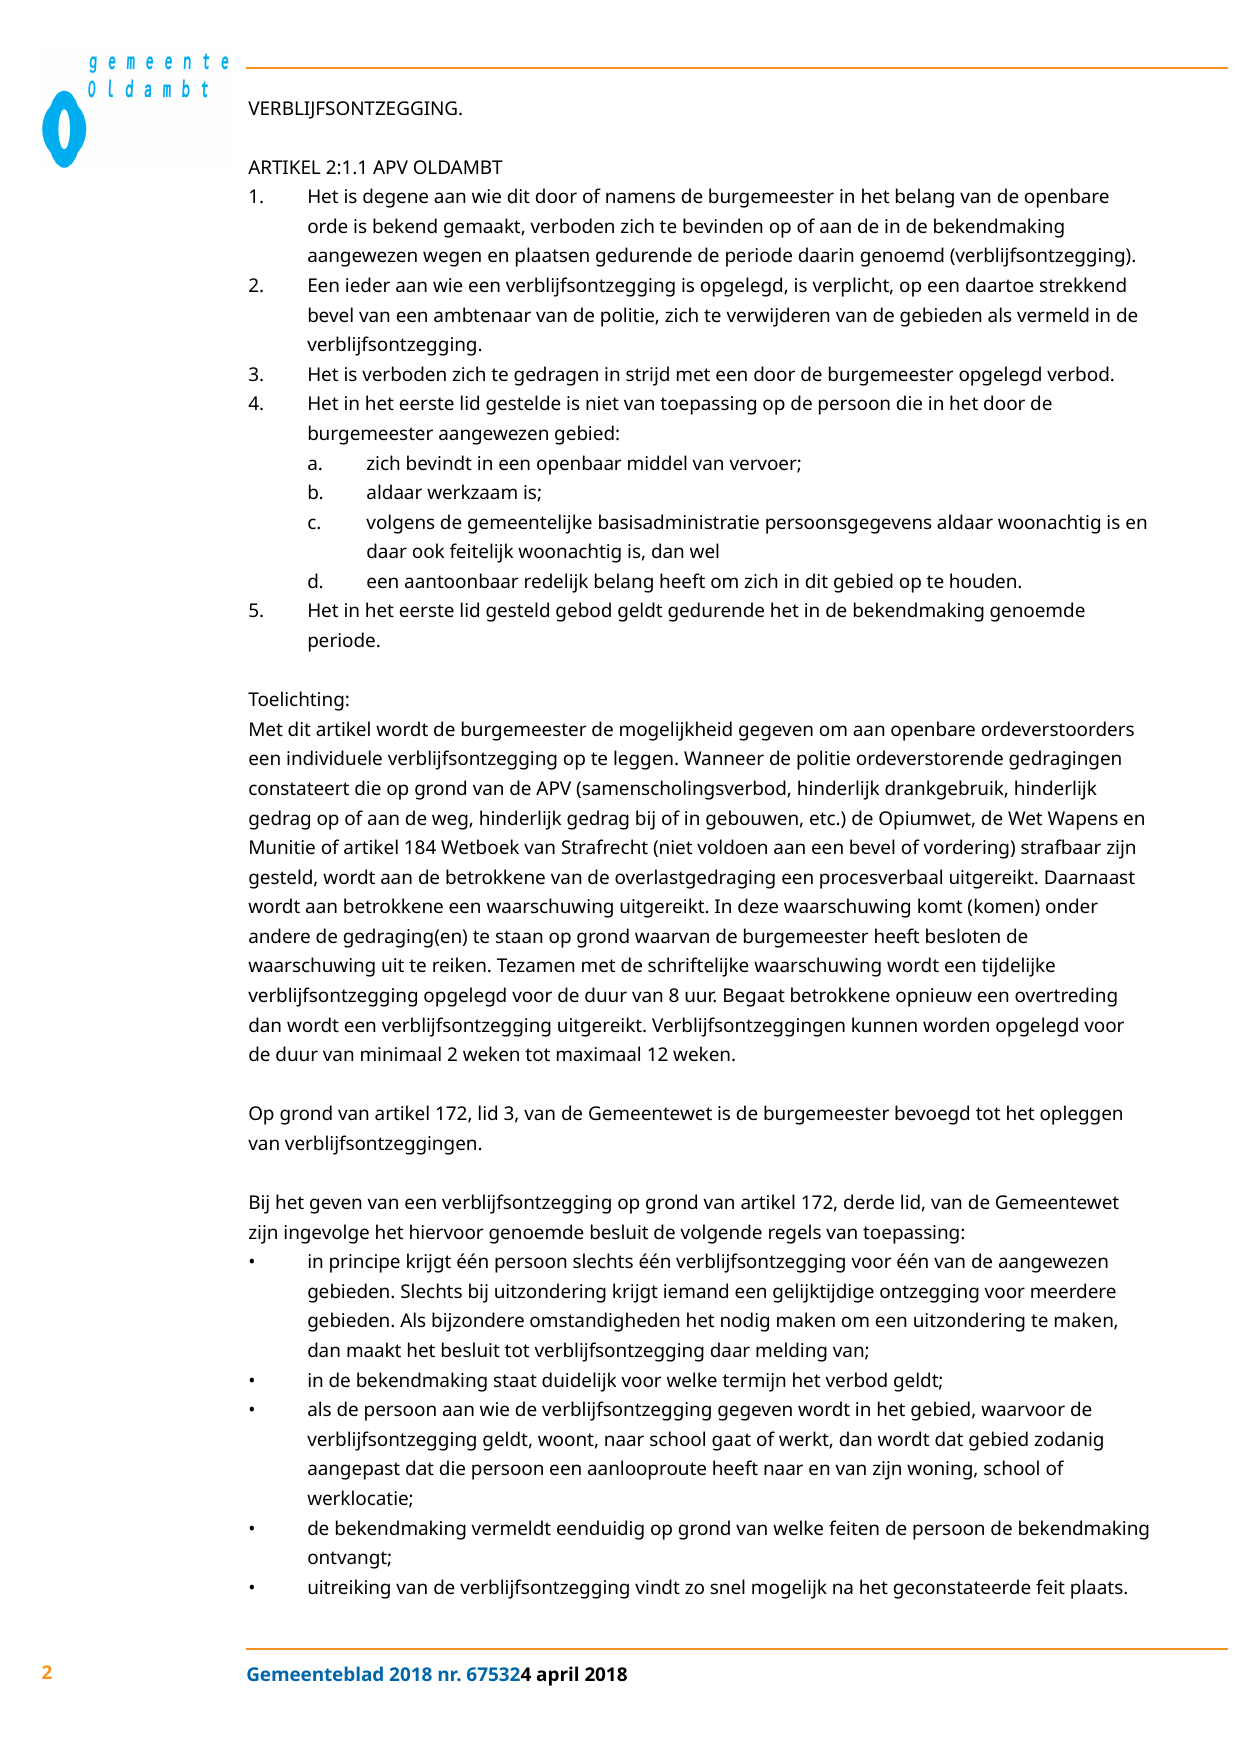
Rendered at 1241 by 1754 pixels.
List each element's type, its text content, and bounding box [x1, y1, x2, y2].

list zich bevindt in een openbaar middel van vervoer; [307, 450, 1152, 476]
picture [41, 47, 231, 172]
list Het is verboden zich te gedragen in strijd met een door de burgemeester opgelegd verbod. [248, 361, 1152, 387]
text VERBLIJFSONTZEGGING. [248, 95, 1152, 121]
text Op grond van artikel 172, lid 3, van de Gemeentewet is de burgemeester bevoegd tot het opleggen van verblijfsontzeggingen. [248, 1101, 1152, 1156]
list een aantoonbaar redelijk belang heeft om zich in dit gebied op te houden. [307, 568, 1152, 594]
list aldaar werkzaam is; [307, 479, 1152, 505]
list Het in het eerste lid gestelde is niet van toepassing op de persoon die in het door de burgemeester aangewezen gebied: [248, 391, 1152, 446]
list de bekendmaking vermeldt eenduidig op grond van welke feiten de persoon de bekendmaking ontvangt; [248, 1515, 1152, 1570]
list uitreiking van de verblijfsontzegging vindt zo snel mogelijk na het geconstateerde feit plaats. [248, 1574, 1152, 1600]
list Een ieder aan wie een verblijfsontzegging is opgelegd, is verplicht, op een daartoe strekkend bevel van een ambtenaar van de politie, zich te verwijderen van de gebieden als vermeld in de verblijfsontzegging. [248, 272, 1152, 357]
text Toelichting: [248, 686, 1152, 712]
list in principe krijgt één persoon slechts één verblijfsontzegging voor één van de aangewezen gebieden. Slechts bij uitzondering krijgt iemand een gelijktijdige ontzegging voor meerdere gebieden. Als bijzondere omstandigheden het nodig maken om een uitzondering te maken, dan maakt het besluit tot verblijfsontzegging daar melding van; [248, 1248, 1152, 1363]
text ARTIKEL 2:1.1 APV OLDAMBT [248, 154, 1152, 180]
text Bij het geven van een verblijfsontzegging op grond van artikel 172, derde lid, van de Gemeentewet zijn ingevolge het hiervoor genoemde besluit de volgende regels van toepassing: [248, 1189, 1152, 1245]
list Het is degene aan wie dit door of namens de burgemeester in het belang van de openbare orde is bekend gemaakt, verboden zich te bevinden op of aan de in de bekendmaking aangewezen wegen en plaatsen gedurende de periode daarin genoemd (verblijfsontzegging). [248, 183, 1152, 268]
list Het in het eerste lid gesteld gebod geldt gedurende het in de bekendmaking genoemde periode. [248, 598, 1152, 653]
text Met dit artikel wordt de burgemeester de mogelijkheid gegeven om aan openbare ordeverstoorders een individuele verblijfsontzegging op te leggen. Wanneer de politie ordeverstorende gedragingen constateert die op grond van de APV (samenscholingsverbod, hinderlijk drankgebruik, hinderlijk gedrag op of aan de weg, hinderlijk gedrag bij of in gebouwen, etc.) de Opiumwet, de Wet Wapens en Munitie of artikel 184 Wetboek van Strafrecht (niet voldoen aan een bevel of vordering) strafbaar zijn gesteld, wordt aan de betrokkene van de overlastgedraging een procesverbaal uitgereikt. Daarnaast wordt aan betrokkene een waarschuwing uitgereikt. In deze waarschuwing komt (komen) onder andere de gedraging(en) te staan op grond waarvan de burgemeester heeft besloten de waarschuwing uit te reiken. Tezamen met de schriftelijke waarschuwing wordt een tijdelijke verblijfsontzegging opgelegd voor de duur van 8 uur. Begaat betrokkene opnieuw een overtreding dan wordt een verblijfsontzegging uitgereikt. Verblijfsontzeggingen kunnen worden opgelegd voor de duur van minimaal 2 weken tot maximaal 12 weken. [248, 716, 1152, 1067]
list in de bekendmaking staat duidelijk voor welke termijn het verbod geldt; [248, 1367, 1152, 1393]
list als de persoon aan wie de verblijfsontzegging gegeven wordt in het gebied, waarvoor de verblijfsontzegging geldt, woont, naar school gaat of werkt, dan wordt dat gebied zodanig aangepast dat die persoon een aanlooproute heeft naar en van zijn woning, school of werklocatie; [248, 1396, 1152, 1511]
list volgens de gemeentelijke basisadministratie persoonsgegevens aldaar woonachtig is en daar ook feitelijk woonachtig is, dan wel [307, 509, 1152, 564]
